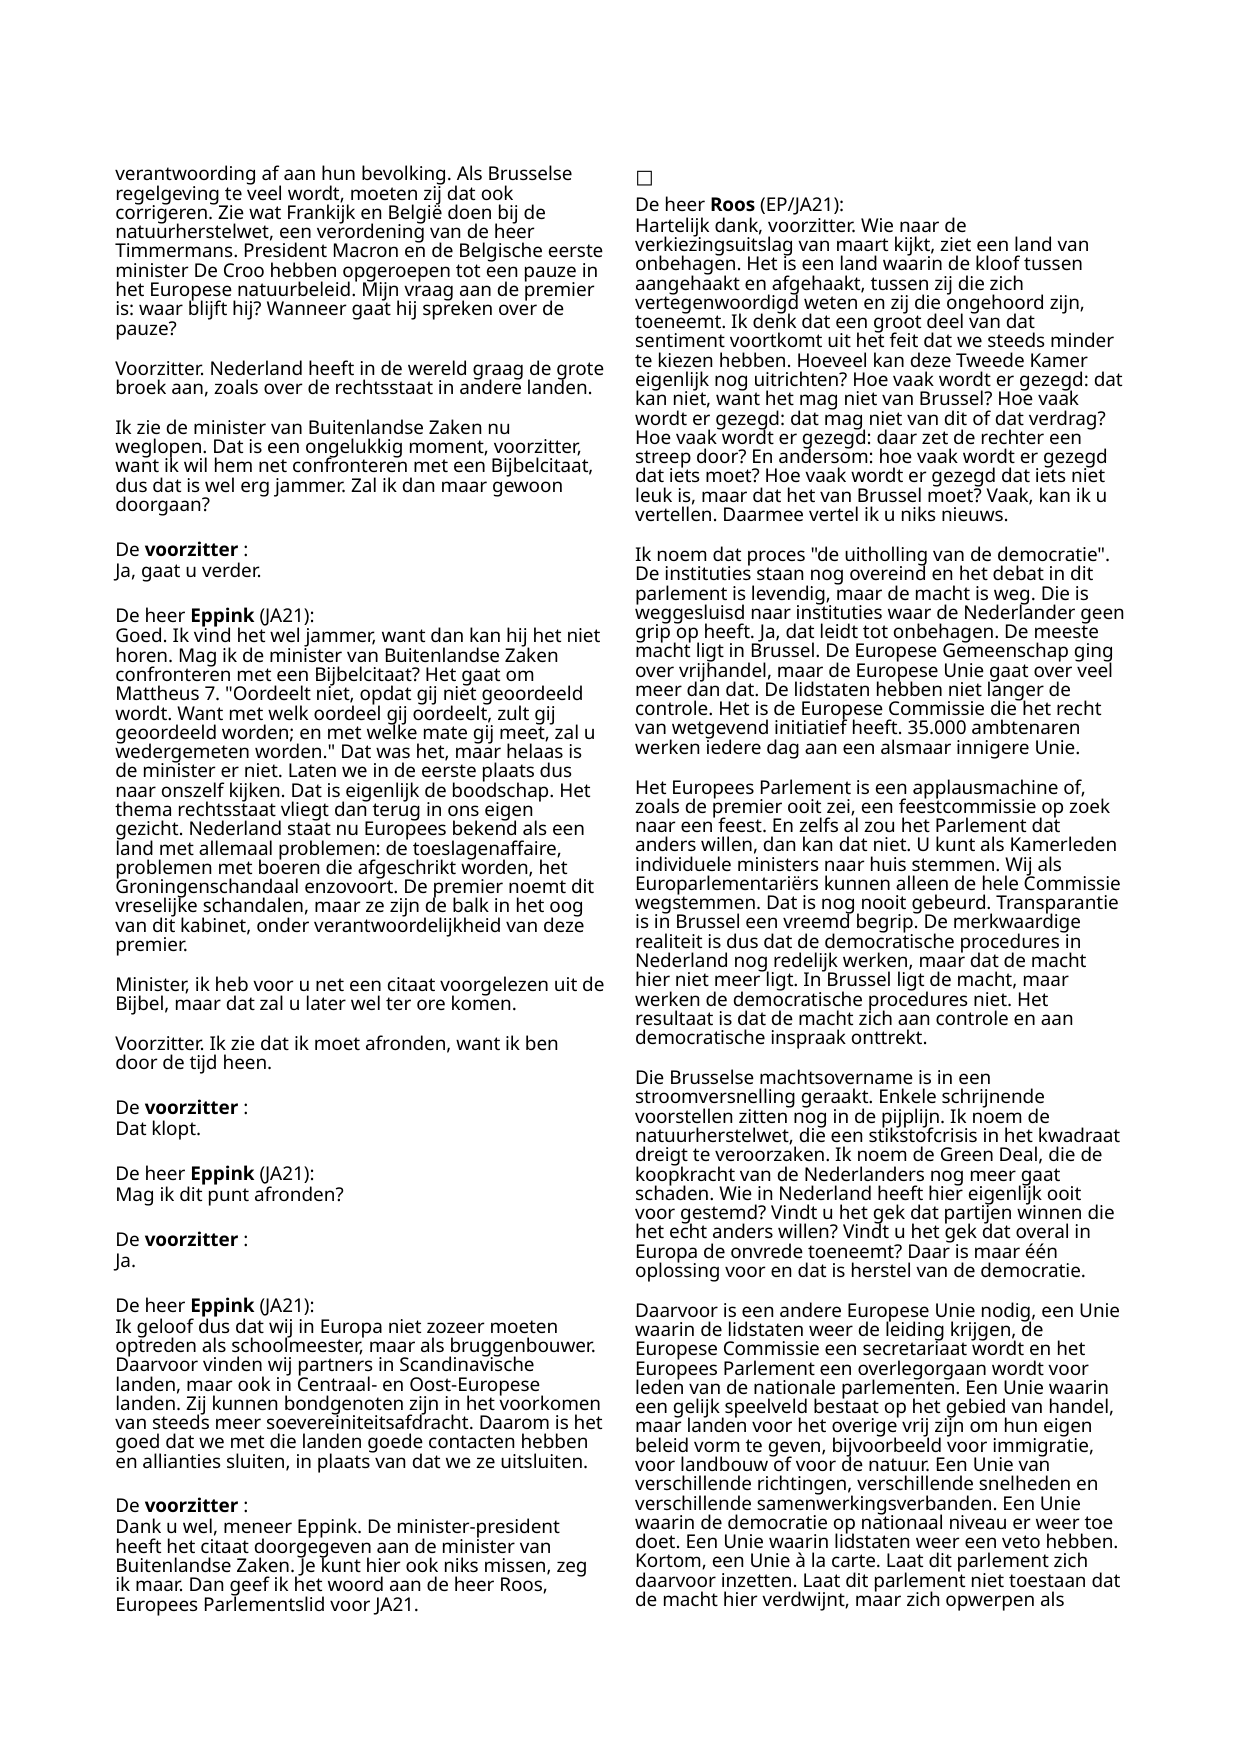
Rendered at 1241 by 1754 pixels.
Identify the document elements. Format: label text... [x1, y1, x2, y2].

text Goed. Ik vind het wel jammer, want dan kan hij het niet horen. Mag ik de minister van Buitenlandse Zaken confronteren met een Bijbelcitaat? Het gaat om Mattheus 7. "Oordeelt niet, opdat gij niet geoordeeld wordt. Want met welk oordeel gij oordeelt, zult gij geoordeeld worden; en met welke mate gij meet, zal u wedergemeten worden." Dat was het, maar helaas is de minister er niet. Laten we in de eerste plaats dus naar onszelf kijken. Dat is eigenlijk de boodschap. Het thema rechtsstaat vliegt dan terug in ons eigen gezicht. Nederland staat nu Europees bekend als een land met allemaal problemen: de toeslagenaffaire, problemen met boeren die afgeschrikt worden, het Groningenschandaal enzovoort. De premier noemt dit vreselijke schandalen, maar ze zijn de balk in het oog van dit kabinet, onder verantwoordelijkheid van deze premier. [115, 627, 605, 955]
text Het Europees Parlement is een applausmachine of, zoals de premier ooit zei, een feestcommissie op zoek naar een feest. En zelfs al zou het Parlement dat anders willen, dan kan dat niet. U kunt als Kamerleden individuele ministers naar huis stemmen. Wij als Europarlementariërs kunnen alleen de hele Commissie wegstemmen. Dat is nog nooit gebeurd. Transparantie is in Brussel een vreemd begrip. De merkwaardige realiteit is dus dat de democratische procedures in Nederland nog redelijk werken, maar dat de macht hier niet meer ligt. In Brussel ligt de macht, maar werken de democratische procedures niet. Het resultaat is dat de macht zich aan controle en aan democratische inspraak onttrekt. [635, 779, 1125, 1048]
text ⬜ [635, 165, 1125, 191]
text De voorzitter : [115, 1493, 605, 1518]
text Dat klopt. [115, 1120, 605, 1139]
text Die Brusselse machtsovername is in een stroomversnelling geraakt. Enkele schrijnende voorstellen zitten nog in de pijplijn. Ik noem de natuurherstelwet, die een stikstofcrisis in het kwadraat dreigt te veroorzaken. Ik noem de Green Deal, die de koopkracht van de Nederlanders nog meer gaat schaden. Wie in Nederland heeft hier eigenlijk ooit voor gestemd? Vindt u het gek dat partijen winnen die het echt anders willen? Vindt u het gek dat overal in Europa de onvrede toeneemt? Daar is maar één oplossing voor en dat is herstel van de democratie. [635, 1069, 1125, 1281]
text De voorzitter : [115, 536, 605, 562]
text Ik geloof dus dat wij in Europa niet zozeer moeten optreden als schoolmeester, maar als bruggenbouwer. Daarvoor vinden wij partners in Scandinavische landen, maar ook in Centraal- en Oost-Europese landen. Zij kunnen bondgenoten zijn in het voorkomen van steeds meer soevereiniteitsafdracht. Daarom is het goed dat we met die landen goede contacten hebben en allianties sluiten, in plaats van dat we ze uitsluiten. [115, 1318, 605, 1472]
text De heer Roos (EP/JA21): [635, 191, 1125, 217]
text Ik noem dat proces "de uitholling van de democratie". De instituties staan nog overeind en het debat in dit parlement is levendig, maar de macht is weg. Die is weggesluisd naar instituties waar de Nederlander geen grip op heeft. Ja, dat leidt tot onbehagen. De meeste macht ligt in Brussel. De Europese Gemeenschap ging over vrijhandel, maar de Europese Unie gaat over veel meer dan dat. De lidstaten hebben niet langer de controle. Het is de Europese Commissie die het recht van wetgevend initiatief heeft. 35.000 ambtenaren werken iedere dag aan een alsmaar innigere Unie. [635, 546, 1125, 758]
text De voorzitter : [115, 1226, 605, 1252]
text Voorzitter. Nederland heeft in de wereld graag de grote broek aan, zoals over de rechtsstaat in andere landen. [115, 359, 605, 398]
text De voorzitter : [115, 1094, 605, 1120]
text Ja. [115, 1252, 605, 1271]
text Mag ik dit punt afronden? [115, 1186, 605, 1205]
text Ja, gaat u verder. [115, 562, 605, 581]
text Daarvoor is een andere Europese Unie nodig, een Unie waarin de lidstaten weer de leiding krijgen, de Europese Commissie een secretariaat wordt en het Europees Parlement een overlegorgaan wordt voor leden van de nationale parlementen. Een Unie waarin een gelijk speelveld bestaat op het gebied van handel, maar landen voor het overige vrij zijn om hun eigen beleid vorm te geven, bijvoorbeeld voor immigratie, voor landbouw of voor de natuur. Een Unie van verschillende richtingen, verschillende snelheden en verschillende samenwerkingsverbanden. Een Unie waarin de democratie op nationaal niveau er weer toe doet. Een Unie waarin lidstaten weer een veto hebben. Kortom, een Unie à la carte. Laat dit parlement zich daarvoor inzetten. Laat dit parlement niet toestaan dat de macht hier verdwijnt, maar zich opwerpen als [635, 1302, 1125, 1610]
text Ik zie de minister van Buitenlandse Zaken nu weglopen. Dat is een ongelukkig moment, voorzitter, want ik wil hem net confronteren met een Bijbelcitaat, dus dat is wel erg jammer. Zal ik dan maar gewoon doorgaan? [115, 419, 605, 515]
text Voorzitter. Ik zie dat ik moet afronden, want ik ben door de tijd heen. [115, 1035, 605, 1074]
text Hartelijk dank, voorzitter. Wie naar de verkiezingsuitslag van maart kijkt, ziet een land van onbehagen. Het is een land waarin de kloof tussen aangehaakt en afgehaakt, tussen zij die zich vertegenwoordigd weten en zij die ongehoord zijn, toeneemt. Ik denk dat een groot deel van dat sentiment voortkomt uit het feit dat we steeds minder te kiezen hebben. Hoeveel kan deze Tweede Kamer eigenlijk nog uitrichten? Hoe vaak wordt er gezegd: dat kan niet, want het mag niet van Brussel? Hoe vaak wordt er gezegd: dat mag niet van dit of dat verdrag? Hoe vaak wordt er gezegd: daar zet de rechter een streep door? En andersom: hoe vaak wordt er gezegd dat iets moet? Hoe vaak wordt er gezegd dat iets niet leuk is, maar dat het van Brussel moet? Vaak, kan ik u vertellen. Daarmee vertel ik u niks nieuws. [635, 217, 1125, 525]
text Dank u wel, meneer Eppink. De minister-president heeft het citaat doorgegeven aan de minister van Buitenlandse Zaken. Je kunt hier ook niks missen, zeg ik maar. Dan geef ik het woord aan de heer Roos, Europees Parlementslid voor JA21. [115, 1518, 605, 1615]
text De heer Eppink (JA21): [115, 602, 605, 627]
text Minister, ik heb voor u net een citaat voorgelezen uit de Bijbel, maar dat zal u later wel ter ore komen. [115, 976, 605, 1014]
text De heer Eppink (JA21): [115, 1292, 605, 1318]
text verantwoording af aan hun bevolking. Als Brusselse regelgeving te veel wordt, moeten zij dat ook corrigeren. Zie wat Frankijk en België doen bij de natuurherstelwet, een verordening van de heer Timmermans. President Macron en de Belgische eerste minister De Croo hebben opgeroepen tot een pauze in het Europese natuurbeleid. Mijn vraag aan de premier is: waar blijft hij? Wanneer gaat hij spreken over de pauze? [115, 165, 605, 339]
text De heer Eppink (JA21): [115, 1160, 605, 1186]
